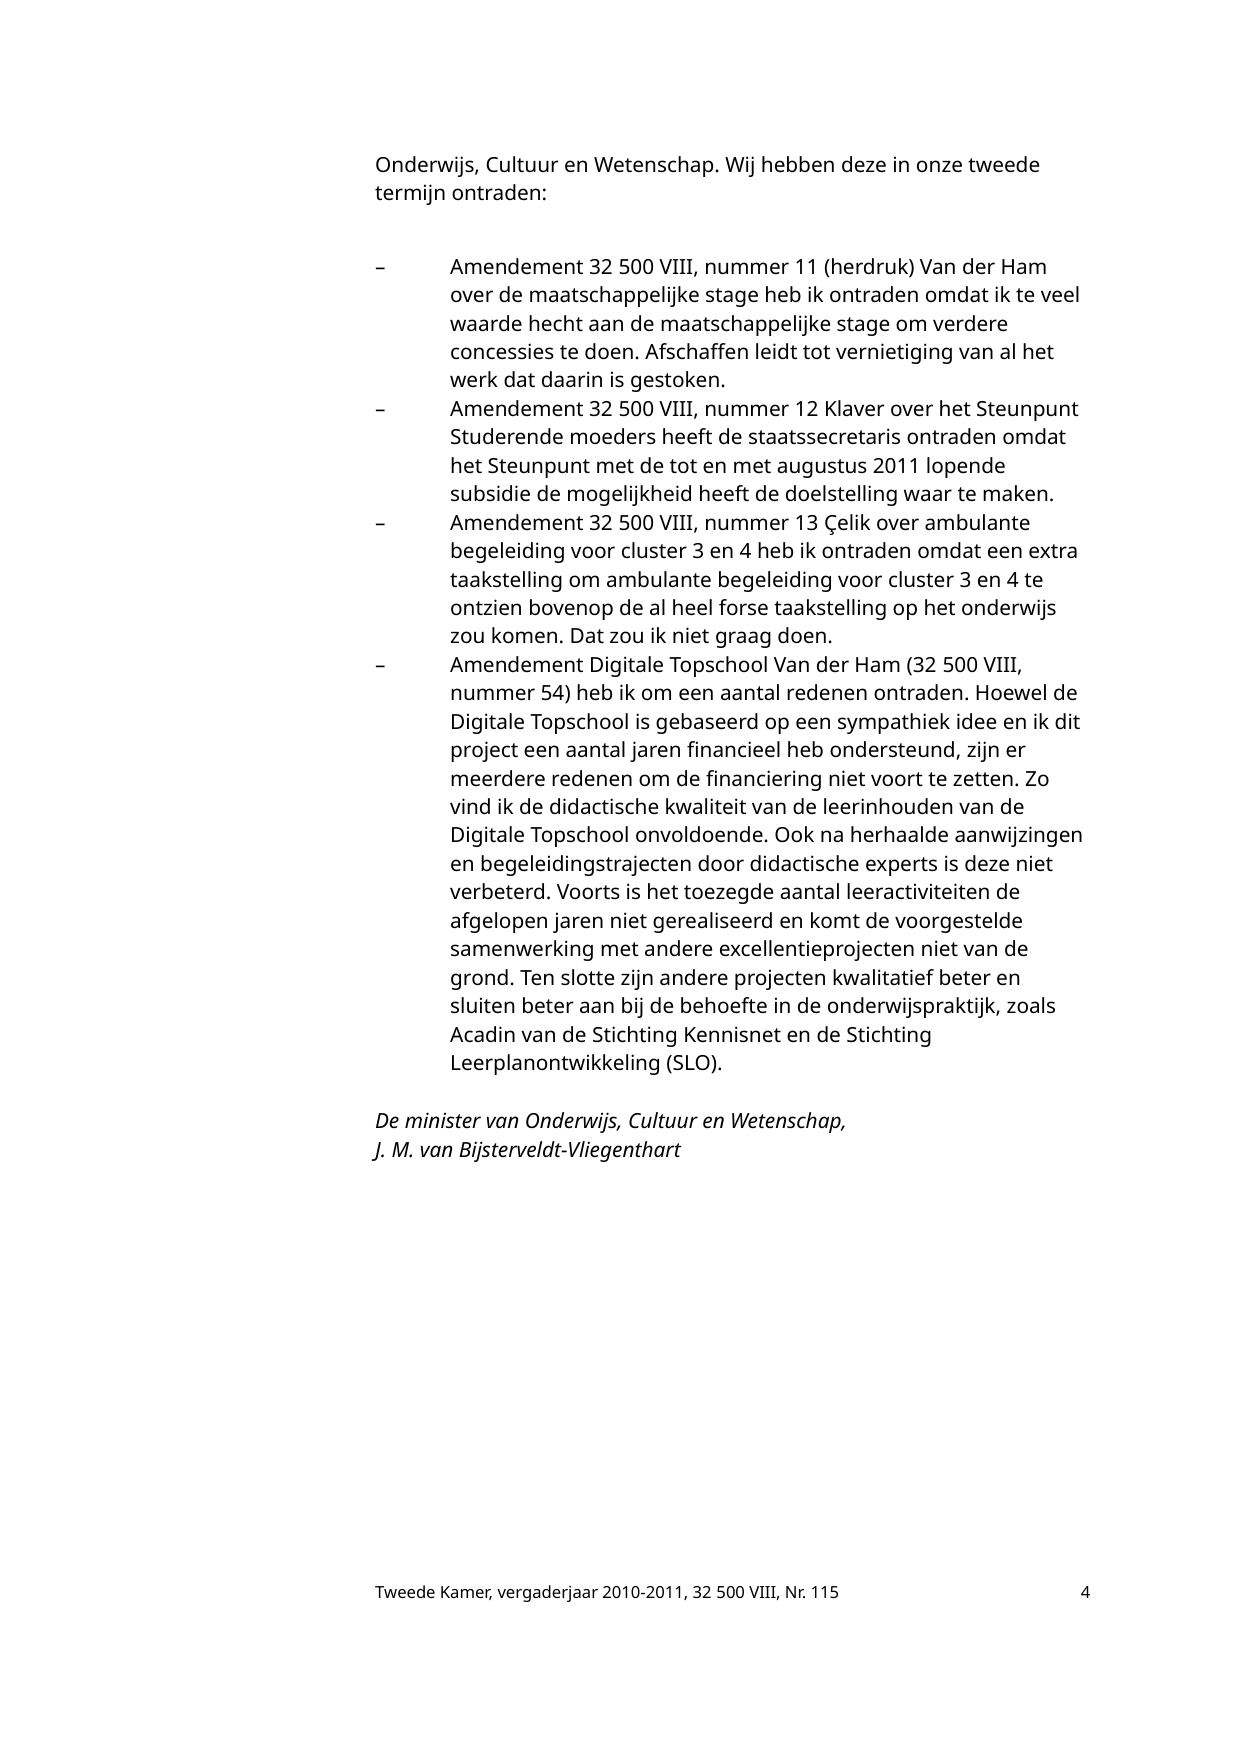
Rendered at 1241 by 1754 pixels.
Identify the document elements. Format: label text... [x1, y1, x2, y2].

list Amendement 32 500 VIII, nummer 12 Klaver over het Steunpunt Studerende moeders heeft de staatssecretaris ontraden omdat het Steunpunt met de tot en met augustus 2011 lopende subsidie de mogelijkheid heeft de doelstelling waar te maken. [375, 394, 1090, 508]
list Amendement 32 500 VIII, nummer 11 (herdruk) Van der Ham over de maatschappelijke stage heb ik ontraden omdat ik te veel waarde hecht aan de maatschappelijke stage om verdere concessies te doen. Afschaffen leidt tot vernietiging van al het werk dat daarin is gestoken. [375, 252, 1090, 394]
text Onderwijs, Cultuur en Wetenschap. Wij hebben deze in onze tweede termijn ontraden: [375, 150, 1090, 207]
list Amendement 32 500 VIII, nummer 13 Çelik over ambulante begeleiding voor cluster 3 en 4 heb ik ontraden omdat een extra taakstelling om ambulante begeleiding voor cluster 3 en 4 te ontzien bovenop de al heel forse taakstelling op het onderwijs zou komen. Dat zou ik niet graag doen. [375, 508, 1090, 650]
text J. M. van Bijsterveldt-Vliegenthart [375, 1135, 1090, 1163]
list Amendement Digitale Topschool Van der Ham (32 500 VIII, nummer 54) heb ik om een aantal redenen ontraden. Hoewel de Digitale Topschool is gebaseerd op een sympathiek idee en ik dit project een aantal jaren financieel heb ondersteund, zijn er meerdere redenen om de financiering niet voort te zetten. Zo vind ik de didactische kwaliteit van de leerinhouden van de Digitale Topschool onvoldoende. Ook na herhaalde aanwijzingen en begeleidingstrajecten door didactische experts is deze niet verbeterd. Voorts is het toezegde aantal leeractiviteiten de afgelopen jaren niet gerealiseerd en komt de voorgestelde samenwerking met andere excellentieprojecten niet van de grond. Ten slotte zijn andere projecten kwalitatief beter en sluiten beter aan bij de behoefte in de onderwijspraktijk, zoals Acadin van de Stichting Kennisnet en de Stichting Leerplanontwikkeling (SLO). [375, 650, 1090, 1077]
text De minister van Onderwijs, Cultuur en Wetenschap, [375, 1107, 1090, 1135]
